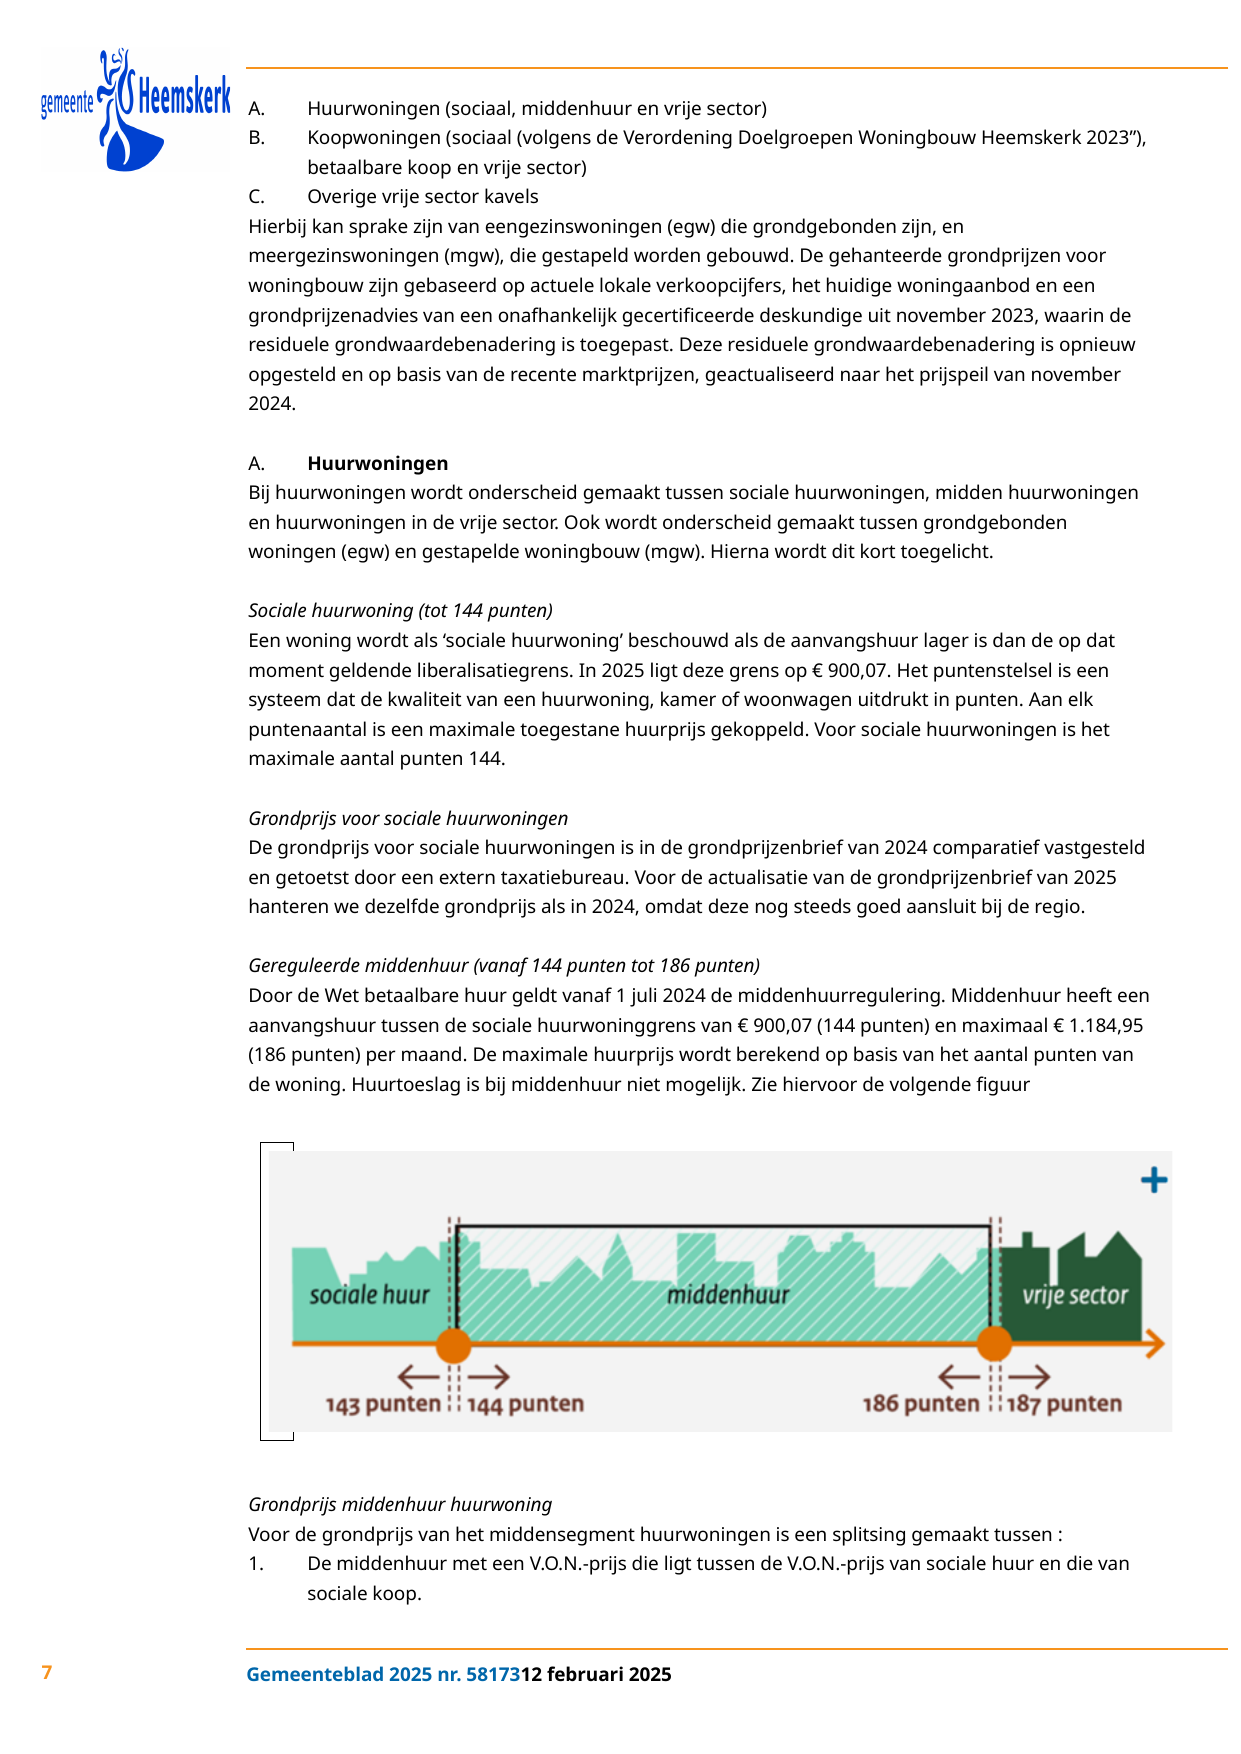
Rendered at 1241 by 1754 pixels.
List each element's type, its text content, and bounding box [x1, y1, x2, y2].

list Overige vrije sector kavels [248, 183, 1152, 209]
text Gereguleerde middenhuur (vanaf 144 punten tot 186 punten) [248, 953, 1152, 978]
text Hierbij kan sprake zijn van eengezinswoningen (egw) die grondgebonden zijn, en meergezinswoningen (mgw), die gestapeld worden gebouwd. De gehanteerde grondprijzen voor woningbouw zijn gebaseerd op actuele lokale verkoopcijfers, het huidige woningaanbod en een grondprijzenadvies van een onafhankelijk gecertificeerde deskundige uit november 2023, waarin de residuele grondwaardebenadering is toegepast. Deze residuele grondwaardebenadering is opnieuw opgesteld en op basis van de recente marktprijzen, geactualiseerd naar het prijspeil van november 2024. [248, 213, 1152, 416]
picture [41, 47, 231, 172]
text Sociale huurwoning (tot 144 punten) [248, 598, 1152, 623]
text De grondprijs voor sociale huurwoningen is in de grondprijzenbrief van 2024 comparatief vastgesteld en getoetst door een extern taxatiebureau. Voor de actualisatie van de grondprijzenbrief van 2025 hanteren we dezelfde grondprijs als in 2024, omdat deze nog steeds goed aansluit bij de regio. [248, 834, 1152, 919]
text Grondprijs voor sociale huurwoningen [248, 805, 1152, 831]
list De middenhuur met een V.O.N.-prijs die ligt tussen de V.O.N.-prijs van sociale huur en die van sociale koop. [248, 1551, 1152, 1606]
text Grondprijs middenhuur huurwoning [248, 1491, 1152, 1517]
text Bij huurwoningen wordt onderscheid gemaakt tussen sociale huurwoningen, midden huurwoningen en huurwoningen in de vrije sector. Ook wordt onderscheid gemaakt tussen grondgebonden woningen (egw) en gestapelde woningbouw (mgw). Hierna wordt dit kort toegelicht. [248, 479, 1152, 564]
text Voor de grondprijs van het middensegment huurwoningen is een splitsing gemaakt tussen : [248, 1521, 1152, 1547]
text Een woning wordt als ‘sociale huurwoning’ beschouwd als de aanvangshuur lager is dan de op dat moment geldende liberalisatiegrens. In 2025 ligt deze grens op € 900,07. Het puntenstelsel is een systeem dat de kwaliteit van een huurwoning, kamer of woonwagen uitdrukt in punten. Aan elk puntenaantal is een maximale toegestane huurprijs gekoppeld. Voor sociale huurwoningen is het maximale aantal punten 144. [248, 627, 1152, 771]
list Huurwoningen (sociaal, middenhuur en vrije sector) [248, 95, 1152, 121]
text Door de Wet betaalbare huur geldt vanaf 1 juli 2024 de middenhuurregulering. Middenhuur heeft een aanvangshuur tussen de sociale huurwoninggrens van € 900,07 (144 punten) en maximaal € 1.184,95 (186 punten) per maand. De maximale huurprijs wordt berekend op basis van het aantal punten van de woning. Huurtoeslag is bij middenhuur niet mogelijk. Zie hiervoor de volgende figuur [248, 982, 1152, 1097]
picture [268, 1151, 1173, 1432]
list Koopwoningen (sociaal (volgens de Verordening Doelgroepen Woningbouw Heemskerk 2023”), betaalbare koop en vrije sector) [248, 124, 1152, 180]
list Huurwoningen [248, 450, 1152, 476]
